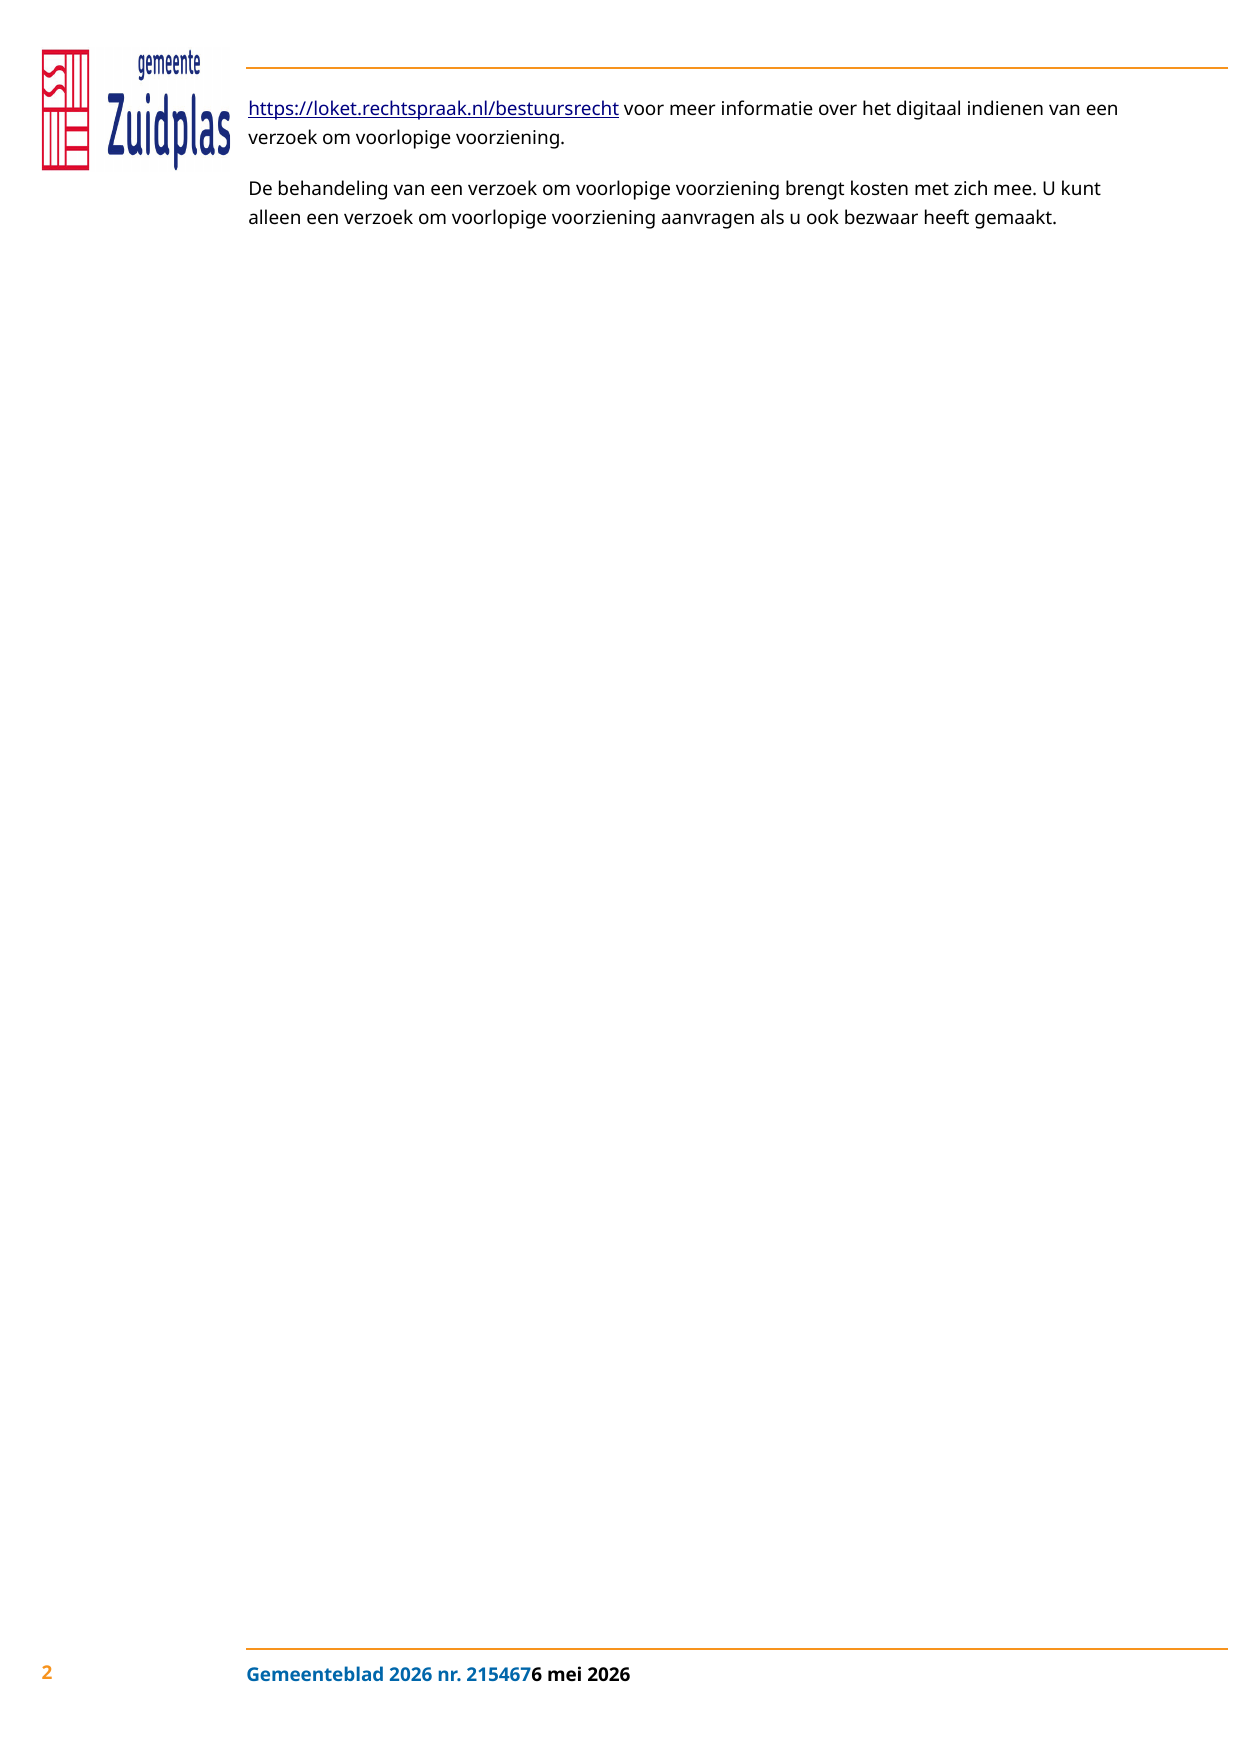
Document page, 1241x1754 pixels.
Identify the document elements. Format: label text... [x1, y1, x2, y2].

text https://loket.rechtspraak.nl/bestuursrecht voor meer informatie over het digitaal indienen van een verzoek om voorlopige voorziening. [248, 95, 1152, 150]
picture [41, 47, 231, 172]
text De behandeling van een verzoek om voorlopige voorziening brengt kosten met zich mee. U kunt alleen een verzoek om voorlopige voorziening aanvragen als u ook bezwaar heeft gemaakt. [248, 175, 1152, 230]
